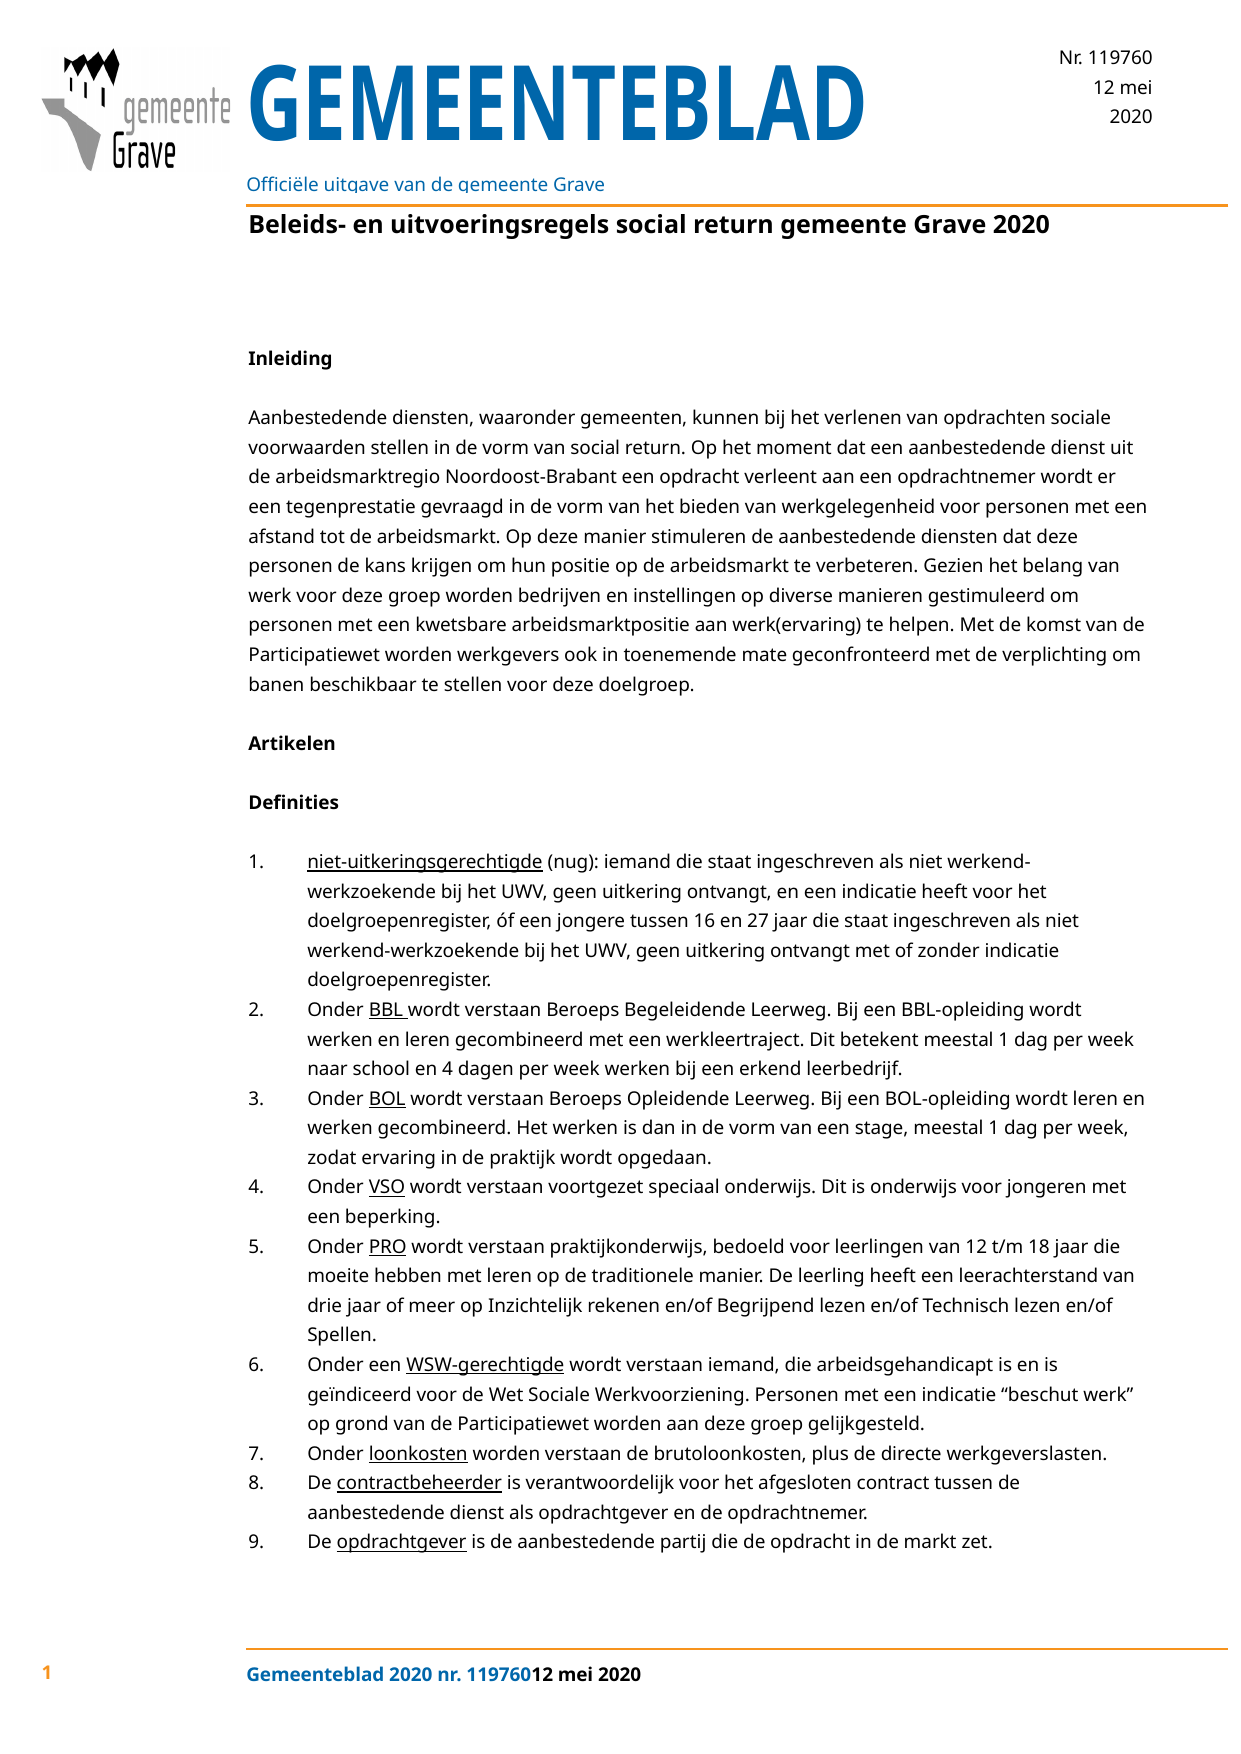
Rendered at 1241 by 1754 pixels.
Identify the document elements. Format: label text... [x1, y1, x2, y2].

text Definities [248, 789, 1152, 815]
text Inleiding [248, 345, 1152, 371]
list Onder loonkosten worden verstaan de brutoloonkosten, plus de directe werkgeverslasten. [248, 1440, 1152, 1466]
list Onder BBL wordt verstaan Beroeps Begeleidende Leerweg. Bij een BBL-opleiding wordt werken en leren gecombineerd met een werkleertraject. Dit betekent meestal 1 dag per week naar school en 4 dagen per week werken bij een erkend leerbedrijf. [248, 996, 1152, 1081]
text Beleids- en uitvoeringsregels social return gemeente Grave 2020 [248, 207, 1152, 241]
text Aanbestedende diensten, waaronder gemeenten, kunnen bij het verlenen van opdrachten sociale voorwaarden stellen in de vorm van social return. Op het moment dat een aanbestedende dienst uit de arbeidsmarktregio Noordoost-Brabant een opdracht verleent aan een opdrachtnemer wordt er een tegenprestatie gevraagd in de vorm van het bieden van werkgelegenheid voor personen met een afstand tot de arbeidsmarkt. Op deze manier stimuleren de aanbestedende diensten dat deze personen de kans krijgen om hun positie op de arbeidsmarkt te verbeteren. Gezien het belang van werk voor deze groep worden bedrijven en instellingen op diverse manieren gestimuleerd om personen met een kwetsbare arbeidsmarktpositie aan werk(ervaring) te helpen. Met de komst van de Participatiewet worden werkgevers ook in toenemende mate geconfronteerd met de verplichting om banen beschikbaar te stellen voor deze doelgroep. [248, 404, 1152, 696]
list Onder een WSW-gerechtigde wordt verstaan iemand, die arbeidsgehandicapt is en is geïndiceerd voor de Wet Sociale Werkvoorziening. Personen met een indicatie “beschut werk” op grond van de Participatiewet worden aan deze groep gelijkgesteld. [248, 1351, 1152, 1436]
list Onder PRO wordt verstaan praktijkonderwijs, bedoeld voor leerlingen van 12 t/m 18 jaar die moeite hebben met leren op de traditionele manier. De leerling heeft een leerachterstand van drie jaar of meer op Inzichtelijk rekenen en/of Begrijpend lezen en/of Technisch lezen en/of Spellen. [248, 1233, 1152, 1347]
list niet-uitkeringsgerechtigde (nug): iemand die staat ingeschreven als niet werkend-werkzoekende bij het UWV, geen uitkering ontvangt, en een indicatie heeft voor het doelgroepenregister, óf een jongere tussen 16 en 27 jaar die staat ingeschreven als niet werkend-werkzoekende bij het UWV, geen uitkering ontvangt met of zonder indicatie doelgroepenregister. [248, 848, 1152, 992]
list Onder VSO wordt verstaan voortgezet speciaal onderwijs. Dit is onderwijs voor jongeren met een beperking. [248, 1174, 1152, 1229]
list De contractbeheerder is verantwoordelijk voor het afgesloten contract tussen de aanbestedende dienst als opdrachtgever en de opdrachtnemer. [248, 1469, 1152, 1525]
list Onder BOL wordt verstaan Beroeps Opleidende Leerweg. Bij een BOL-opleiding wordt leren en werken gecombineerd. Het werken is dan in de vorm van een stage, meestal 1 dag per week, zodat ervaring in de praktijk wordt opgedaan. [248, 1085, 1152, 1170]
list De opdrachtgever is de aanbestedende partij die de opdracht in de markt zet. [248, 1529, 1152, 1554]
text Artikelen [248, 730, 1152, 756]
picture [41, 47, 231, 172]
